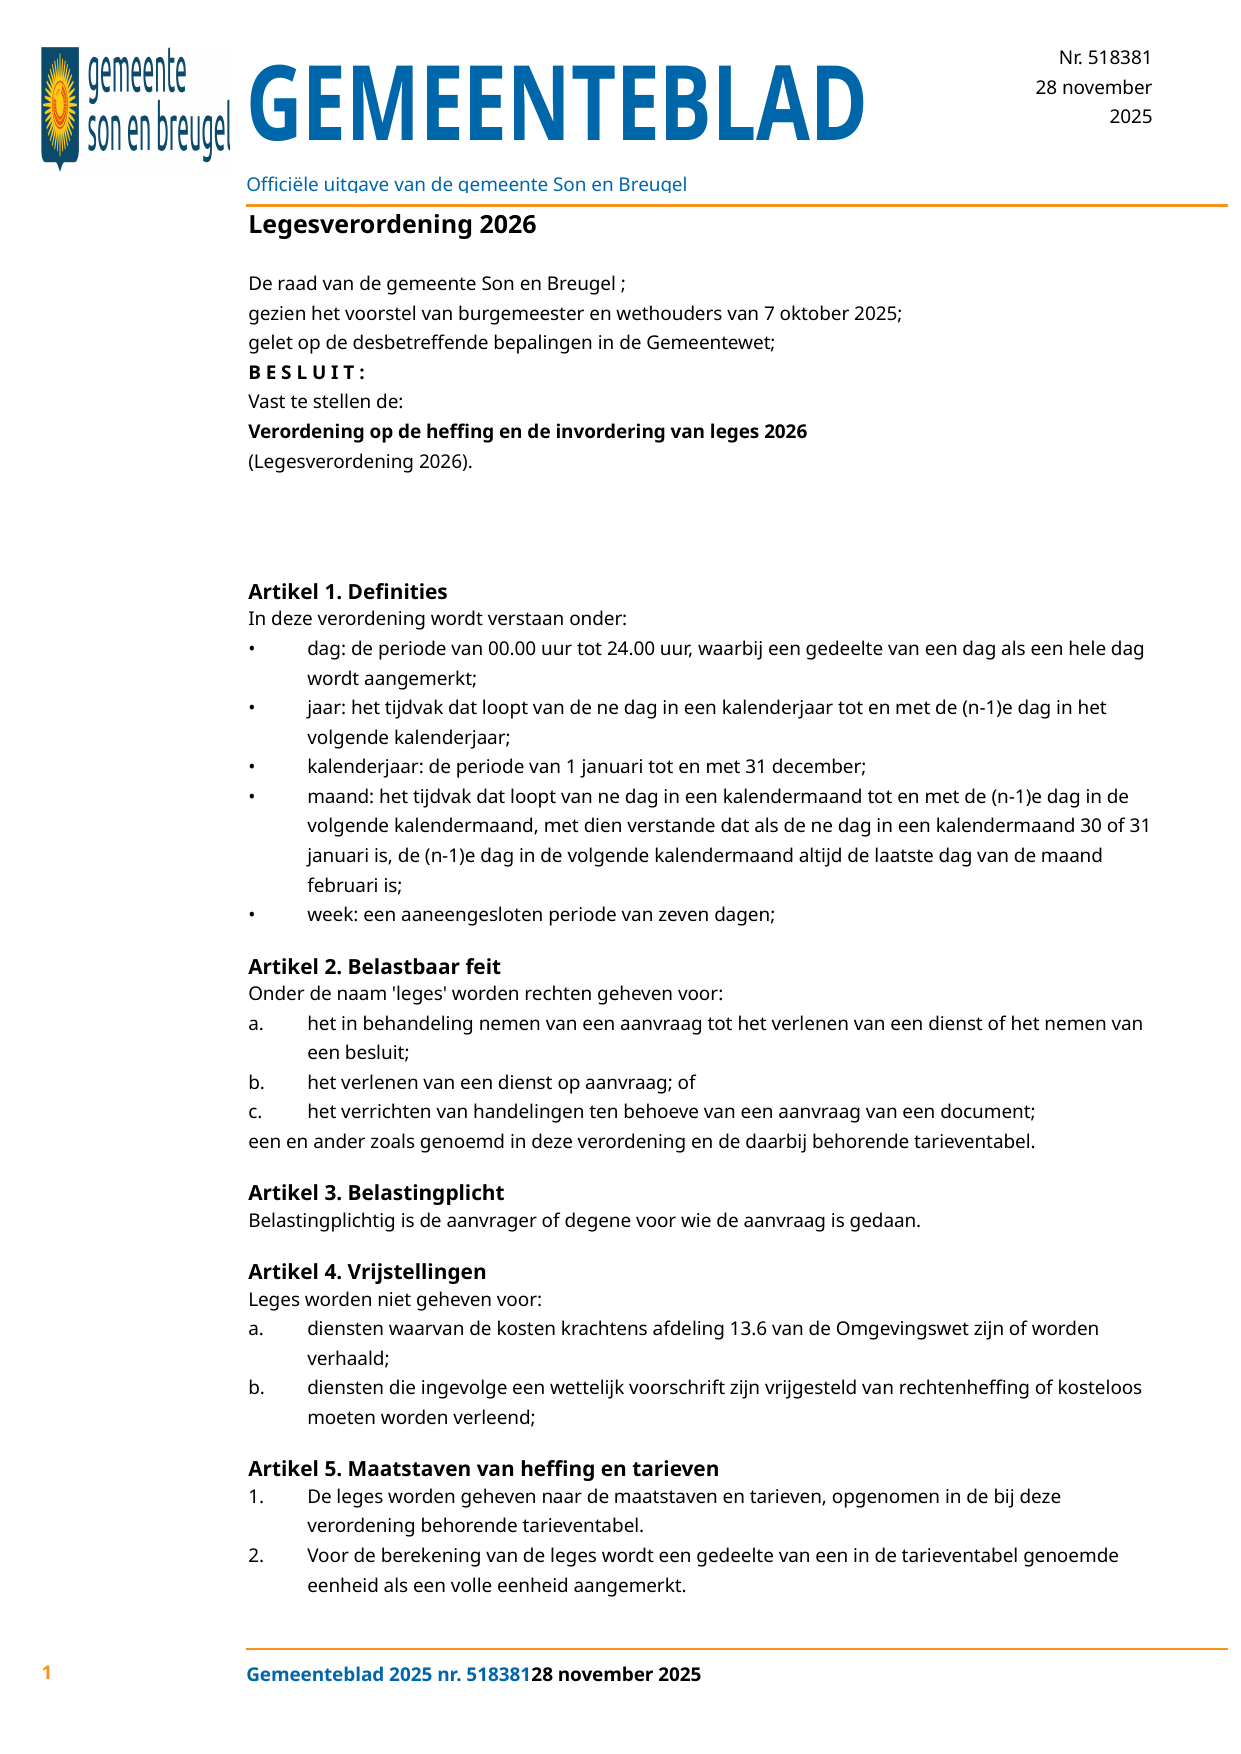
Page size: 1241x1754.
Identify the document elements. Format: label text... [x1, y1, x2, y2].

list het in behandeling nemen van een aanvraag tot het verlenen van een dienst of het nemen van een besluit; [248, 1010, 1152, 1065]
text een en ander zoals genoemd in deze verordening en de daarbij behorende tarieventabel. [248, 1128, 1152, 1154]
text Leges worden niet geheven voor: [248, 1286, 1152, 1312]
picture [41, 47, 231, 172]
text Artikel 2. Belastbaar feit [248, 952, 1152, 980]
text (Legesverordening 2026). [248, 448, 1152, 473]
list het verlenen van een dienst op aanvraag; of [248, 1069, 1152, 1095]
text gezien het voorstel van burgemeester en wethouders van 7 oktober 2025; [248, 300, 1152, 326]
list Voor de berekening van de leges wordt een gedeelte van een in de tarieventabel genoemde eenheid als een volle eenheid aangemerkt. [248, 1542, 1152, 1597]
text Vast te stellen de: [248, 389, 1152, 414]
list De leges worden geheven naar de maatstaven en tarieven, opgenomen in de bij deze verordening behorende tarieventabel. [248, 1483, 1152, 1538]
text Onder de naam 'leges' worden rechten geheven voor: [248, 980, 1152, 1006]
list maand: het tijdvak dat loopt van ne dag in een kalendermaand tot en met de (n-1)e dag in de volgende kalendermaand, met dien verstande dat als de ne dag in een kalendermaand 30 of 31 januari is, de (n-1)e dag in de volgende kalendermaand altijd de laatste dag van de maand februari is; [248, 783, 1152, 897]
text In deze verordening wordt verstaan onder: [248, 606, 1152, 631]
text Artikel 5. Maatstaven van heffing en tarieven [248, 1454, 1152, 1483]
list week: een aaneengesloten periode van zeven dagen; [248, 901, 1152, 927]
list jaar: het tijdvak dat loopt van de ne dag in een kalenderjaar tot en met de (n-1)e dag in het volgende kalenderjaar; [248, 694, 1152, 749]
list diensten waarvan de kosten krachtens afdeling 13.6 van de Omgevingswet zijn of worden verhaald; [248, 1315, 1152, 1371]
text gelet op de desbetreffende bepalingen in de Gemeentewet; [248, 329, 1152, 355]
text De raad van de gemeente Son en Breugel ; [248, 270, 1152, 296]
text Belastingplichtig is de aanvrager of degene voor wie de aanvraag is gedaan. [248, 1207, 1152, 1233]
list dag: de periode van 00.00 uur tot 24.00 uur, waarbij een gedeelte van een dag als een hele dag wordt aangemerkt; [248, 635, 1152, 690]
text Artikel 3. Belastingplicht [248, 1178, 1152, 1207]
text B E S L U I T : [248, 359, 1152, 385]
text Artikel 1. Definities [248, 577, 1152, 606]
list diensten die ingevolge een wettelijk voorschrift zijn vrijgesteld van rechtenheffing of kosteloos moeten worden verleend; [248, 1374, 1152, 1430]
text Artikel 4. Vrijstellingen [248, 1257, 1152, 1286]
text Legesverordening 2026 [248, 207, 1152, 241]
list kalenderjaar: de periode van 1 januari tot en met 31 december; [248, 753, 1152, 779]
text Verordening op de heffing en de invordering van leges 2026 [248, 418, 1152, 444]
list het verrichten van handelingen ten behoeve van een aanvraag van een document; [248, 1098, 1152, 1124]
